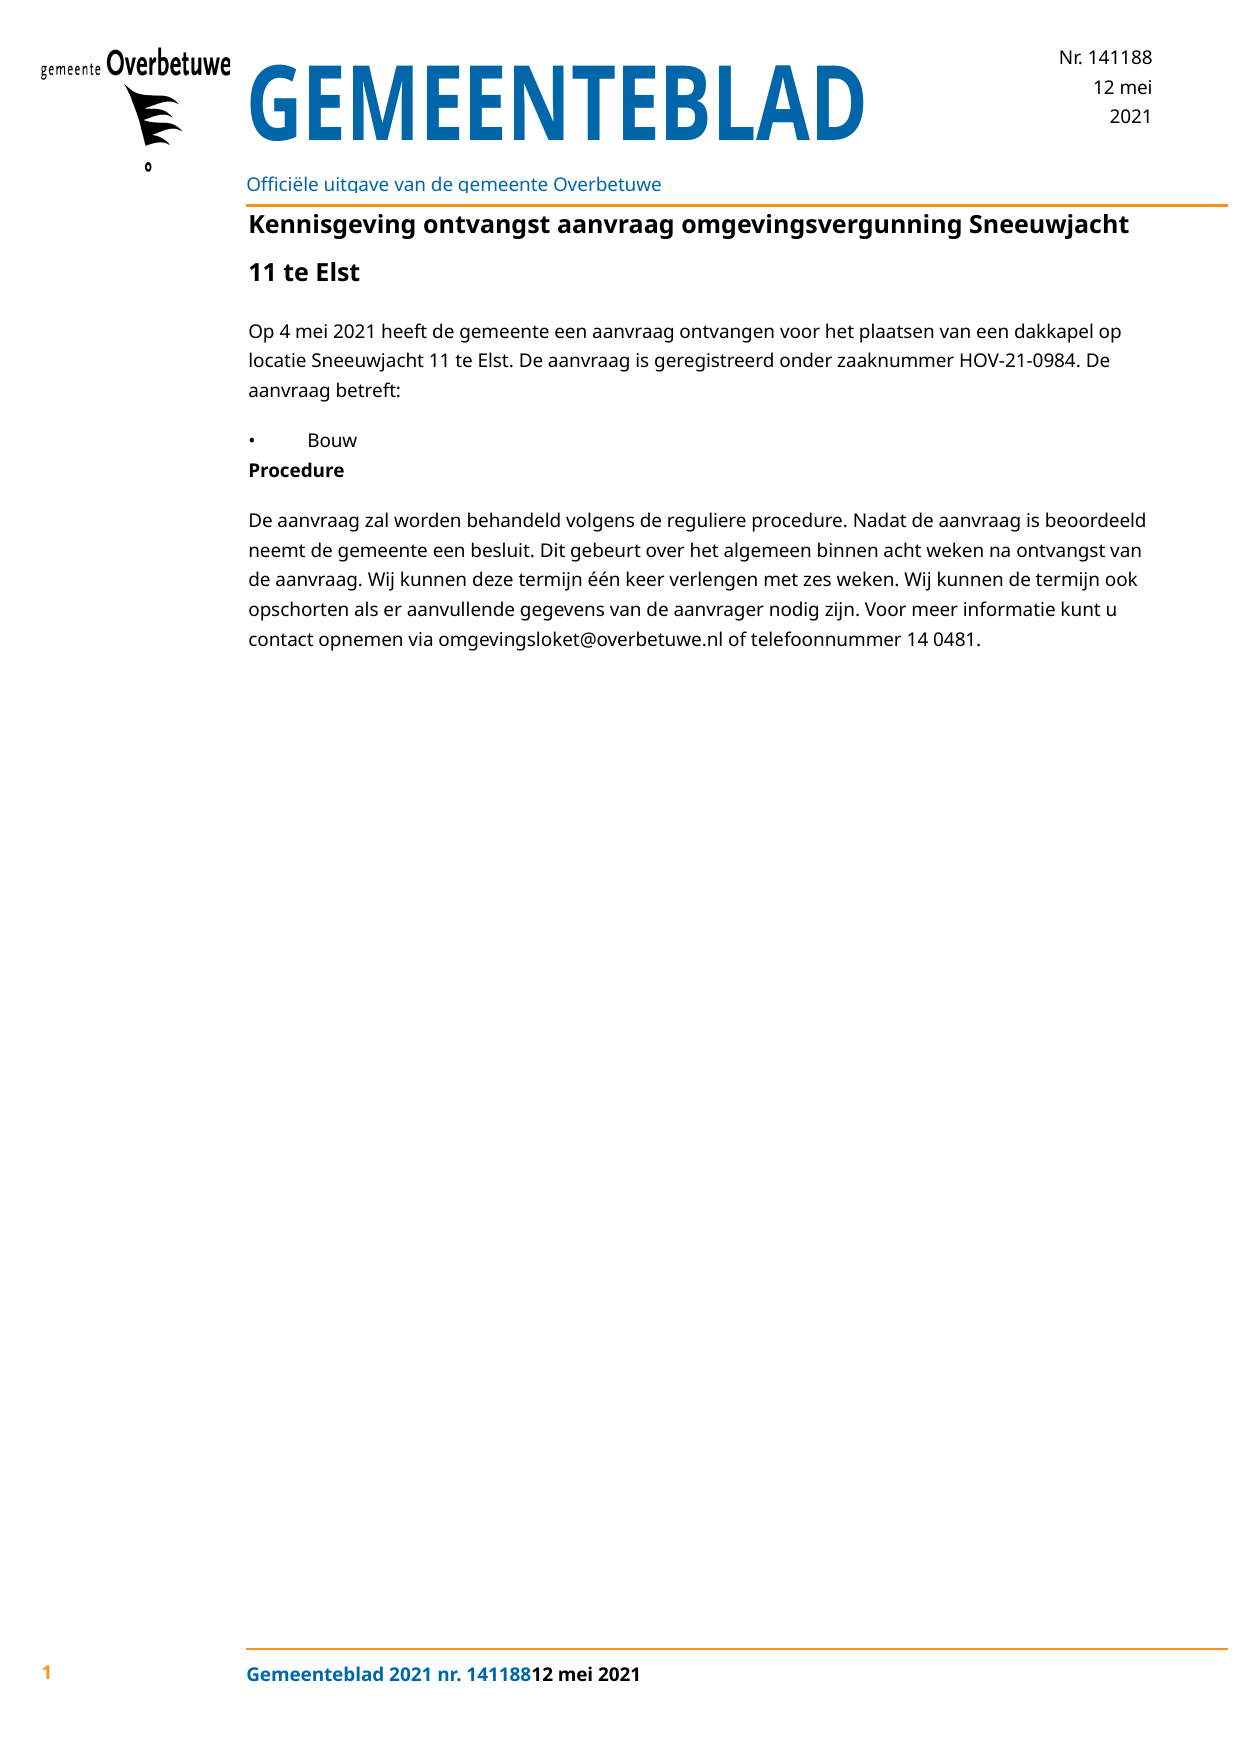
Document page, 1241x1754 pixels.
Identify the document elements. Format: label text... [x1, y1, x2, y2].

text De aanvraag zal worden behandeld volgens de reguliere procedure. Nadat de aanvraag is beoordeeld neemt de gemeente een besluit. Dit gebeurt over het algemeen binnen acht weken na ontvangst van de aanvraag. Wij kunnen deze termijn één keer verlengen met zes weken. Wij kunnen de termijn ook opschorten als er aanvullende gegevens van de aanvrager nodig zijn. Voor meer informatie kunt u contact opnemen via omgevingsloket@overbetuwe.nl of telefoonnummer 14 0481. [248, 507, 1152, 652]
list Bouw [248, 427, 1152, 453]
text Op 4 mei 2021 heeft de gemeente een aanvraag ontvangen voor het plaatsen van een dakkapel op locatie Sneeuwjacht 11 te Elst. De aanvraag is geregistreerd onder zaaknummer HOV-21-0984. De aanvraag betreft: [248, 318, 1152, 403]
text Procedure [248, 457, 1152, 483]
picture [41, 47, 231, 172]
text Kennisgeving ontvangst aanvraag omgevingsvergunning Sneeuwjacht 11 te Elst [248, 207, 1152, 288]
